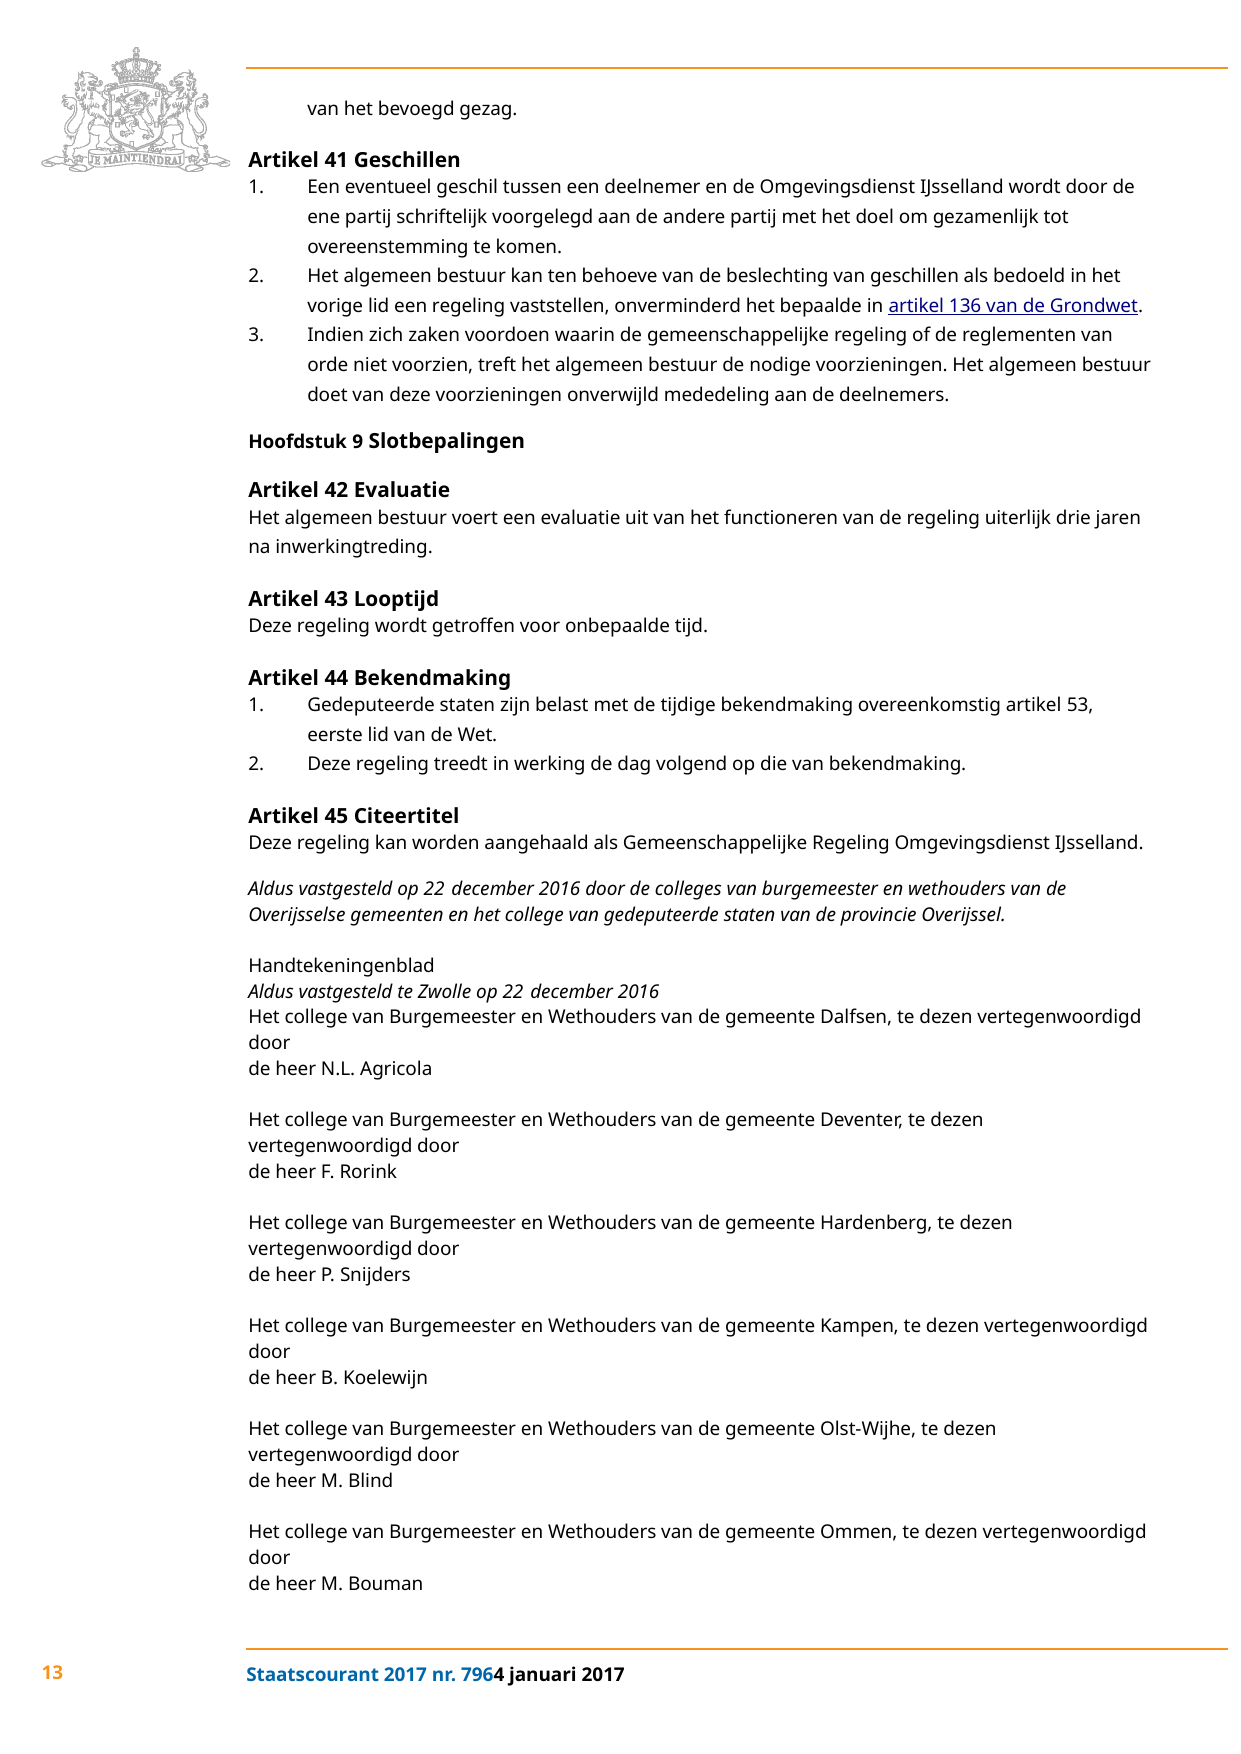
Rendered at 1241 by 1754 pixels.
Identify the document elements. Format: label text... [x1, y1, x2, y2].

text Het college van Burgemeester en Wethouders van de gemeente Kampen, te dezen vertegenwoordigd door [248, 1312, 1152, 1364]
text de heer P. Snijders [248, 1261, 1152, 1287]
list Gedeputeerde staten zijn belast met de tijdige bekendmaking overeenkomstig artikel 53, eerste lid van de Wet. [248, 691, 1152, 747]
text Het college van Burgemeester en Wethouders van de gemeente Dalfsen, te dezen vertegenwoordigd door [248, 1004, 1152, 1055]
text de heer F. Rorink [248, 1158, 1152, 1184]
text de heer B. Koelewijn [248, 1364, 1152, 1389]
text de heer M. Bouman [248, 1570, 1152, 1595]
text Artikel 43 Looptijd [248, 584, 1152, 612]
list Het algemeen bestuur kan ten behoeve van de beslechting van geschillen als bedoeld in het vorige lid een regeling vaststellen, onverminderd het bepaalde in artikel 136 van de Grondwet. [248, 262, 1152, 318]
text Handtekeningenblad [248, 952, 1152, 978]
text Artikel 42 Evaluatie [248, 476, 1152, 504]
text de heer N.L. Agricola [248, 1055, 1152, 1081]
list van het bevoegd gezag. [248, 95, 1152, 121]
text Aldus vastgesteld op 22 december 2016 door de colleges van burgemeester en wethouders van de Overijsselse gemeenten en het college van gedeputeerde staten van de provincie Overijssel. [248, 875, 1152, 926]
text Artikel 45 Citeertitel [248, 801, 1152, 829]
list Deze regeling treedt in werking de dag volgend op die van bekendmaking. [248, 751, 1152, 776]
list Een eventueel geschil tussen een deelnemer en de Omgevingsdienst IJsselland wordt door de ene partij schriftelijk voorgelegd aan de andere partij met het doel om gezamenlijk tot overeenstemming te komen. [248, 174, 1152, 258]
text Artikel 41 Geschillen [248, 145, 1152, 174]
text Het algemeen bestuur voert een evaluatie uit van het functioneren van de regeling uiterlijk drie jaren na inwerkingtreding. [248, 504, 1152, 559]
text Het college van Burgemeester en Wethouders van de gemeente Hardenberg, te dezen vertegenwoordigd door [248, 1209, 1152, 1261]
text Het college van Burgemeester en Wethouders van de gemeente Olst-Wijhe, te dezen vertegenwoordigd door [248, 1415, 1152, 1467]
text Hoofdstuk 9 Slotbepalingen [248, 426, 1152, 455]
text Het college van Burgemeester en Wethouders van de gemeente Deventer, te dezen vertegenwoordigd door [248, 1107, 1152, 1158]
picture [41, 47, 231, 172]
text de heer M. Blind [248, 1467, 1152, 1492]
text Aldus vastgesteld te Zwolle op 22 december 2016 [248, 978, 1152, 1004]
text Het college van Burgemeester en Wethouders van de gemeente Ommen, te dezen vertegenwoordigd door [248, 1518, 1152, 1570]
text Deze regeling kan worden aangehaald als Gemeenschappelijke Regeling Omgevingsdienst IJsselland. [248, 829, 1152, 855]
list Indien zich zaken voordoen waarin de gemeenschappelijke regeling of de reglementen van orde niet voorzien, treft het algemeen bestuur de nodige voorzieningen. Het algemeen bestuur doet van deze voorzieningen onverwijld mededeling aan de deelnemers. [248, 322, 1152, 406]
text Artikel 44 Bekendmaking [248, 663, 1152, 691]
text Deze regeling wordt getroffen voor onbepaalde tijd. [248, 612, 1152, 638]
